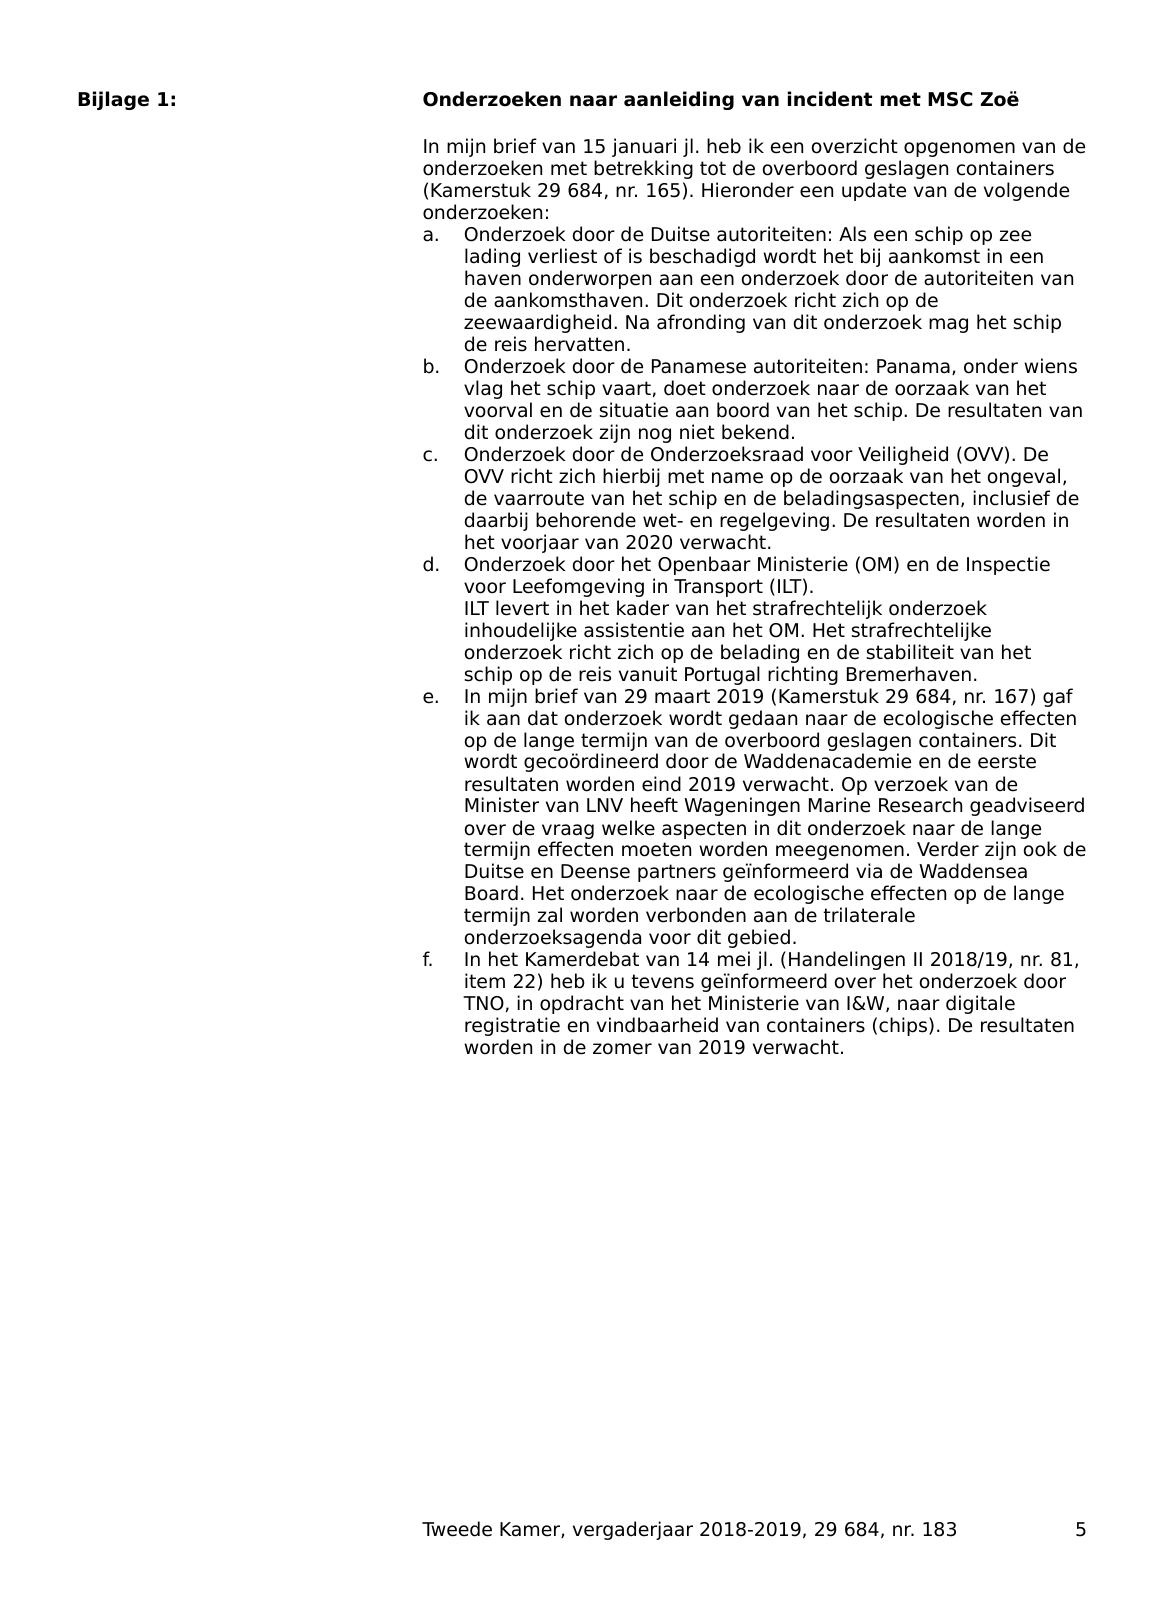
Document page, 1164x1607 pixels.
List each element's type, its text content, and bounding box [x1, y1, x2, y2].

text d. Onderzoek door het Openbaar Ministerie (OM) en de Inspectie voor Leefomgeving in Transport (ILT). [422, 554, 1087, 598]
text c. Onderzoek door de Onderzoeksraad voor Veiligheid (OVV). De OVV richt zich hierbij met name op de oorzaak van het ongeval, de vaarroute van het schip en de beladingsaspecten, inclusief de daarbij behorende wet- en regelgeving. De resultaten worden in het voorjaar van 2020 verwacht. [422, 444, 1087, 554]
subtitle Bijlage 1: Onderzoeken naar aanleiding van incident met MSC Zoë [77, 89, 1087, 111]
text e. In mijn brief van 29 maart 2019 (Kamerstuk 29 684, nr. 167) gaf ik aan dat onderzoek wordt gedaan naar de ecologische effecten op de lange termijn van de overboord geslagen containers. Dit wordt gecoördineerd door de Waddenacademie en de eerste resultaten worden eind 2019 verwacht. Op verzoek van de Minister van LNV heeft Wageningen Marine Research geadviseerd over de vraag welke aspecten in dit onderzoek naar de lange termijn effecten moeten worden meegenomen. Verder zijn ook de Duitse en Deense partners geïnformeerd via de Waddensea Board. Het onderzoek naar de ecologische effecten op de lange termijn zal worden verbonden aan de trilaterale onderzoeksagenda voor dit gebied. [422, 686, 1087, 949]
text In mijn brief van 15 januari jl. heb ik een overzicht opgenomen van de onderzoeken met betrekking tot de overboord geslagen containers (Kamerstuk 29 684, nr. 165). Hieronder een update van de volgende onderzoeken: [422, 136, 1087, 224]
text a. Onderzoek door de Duitse autoriteiten: Als een schip op zee lading verliest of is beschadigd wordt het bij aankomst in een haven onderworpen aan een onderzoek door de autoriteiten van de aankomsthaven. Dit onderzoek richt zich op de zeewaardigheid. Na afronding van dit onderzoek mag het schip de reis hervatten. [422, 224, 1087, 356]
text b. Onderzoek door de Panamese autoriteiten: Panama, onder wiens vlag het schip vaart, doet onderzoek naar de oorzaak van het voorval en de situatie aan boord van het schip. De resultaten van dit onderzoek zijn nog niet bekend. [422, 356, 1087, 444]
text ILT levert in het kader van het strafrechtelijk onderzoek inhoudelijke assistentie aan het OM. Het strafrechtelijke onderzoek richt zich op de belading en de stabiliteit van het schip op de reis vanuit Portugal richting Bremerhaven. [464, 598, 1087, 686]
text f. In het Kamerdebat van 14 mei jl. (Handelingen II 2018/19, nr. 81, item 22) heb ik u tevens geïnformeerd over het onderzoek door TNO, in opdracht van het Ministerie van I&W, naar digitale registratie en vindbaarheid van containers (chips). De resultaten worden in de zomer van 2019 verwacht. [422, 949, 1087, 1059]
